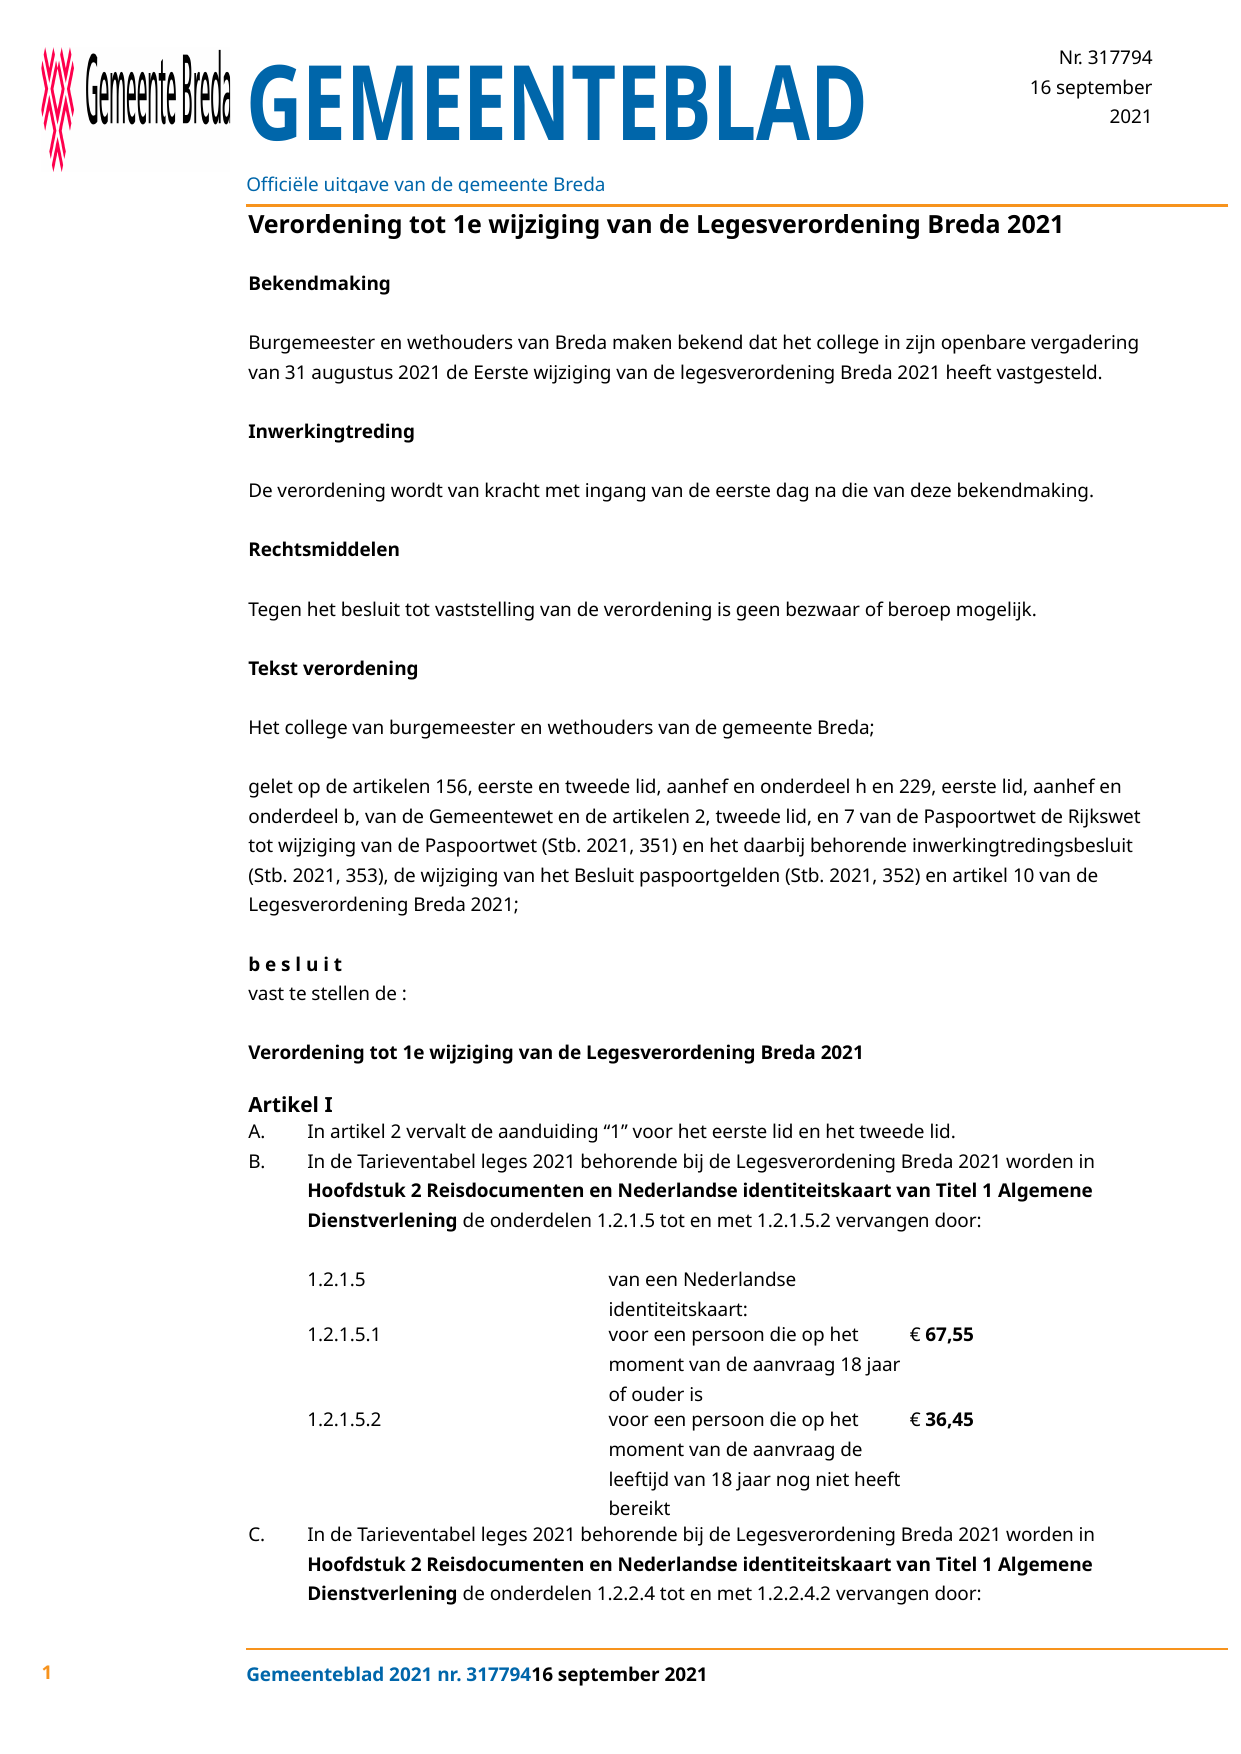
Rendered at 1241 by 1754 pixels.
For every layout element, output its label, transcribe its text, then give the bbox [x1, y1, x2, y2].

list In de Tarieventabel leges 2021 behorende bij de Legesverordening Breda 2021 worden in Hoofdstuk 2 Reisdocumenten en Nederlandse identiteitskaart van Titel 1 Algemene Dienstverlening de onderdelen 1.2.1.5 tot en met 1.2.1.5.2 vervangen door: [248, 1148, 1152, 1233]
table_header van een Nederlandse identiteitskaart: [608, 1266, 909, 1322]
text Verordening tot 1e wijziging van de Legesverordening Breda 2021 [248, 207, 1152, 241]
text Artikel I [248, 1090, 1152, 1118]
text Het college van burgemeester en wethouders van de gemeente Breda; [248, 714, 1152, 740]
text Bekendmaking [248, 270, 1152, 296]
table_cell € 36,45 [910, 1407, 1211, 1521]
text Tegen het besluit tot vaststelling van de verordening is geen bezwaar of beroep mogelijk. [248, 596, 1152, 621]
table_header 1.2.1.5 [307, 1266, 608, 1322]
table_header [910, 1266, 1211, 1322]
table_cell voor een persoon die op het moment van de aanvraag 18 jaar of ouder is [608, 1322, 909, 1407]
table_cell voor een persoon die op het moment van de aanvraag de leeftijd van 18 jaar nog niet heeft bereikt [608, 1407, 909, 1521]
list In de Tarieventabel leges 2021 behorende bij de Legesverordening Breda 2021 worden in Hoofdstuk 2 Reisdocumenten en Nederlandse identiteitskaart van Titel 1 Algemene Dienstverlening de onderdelen 1.2.2.4 tot en met 1.2.2.4.2 vervangen door: [248, 1521, 1152, 1606]
text Burgemeester en wethouders van Breda maken bekend dat het college in zijn openbare vergadering van 31 augustus 2021 de Eerste wijziging van de legesverordening Breda 2021 heeft vastgesteld. [248, 329, 1152, 385]
text Tekst verordening [248, 655, 1152, 681]
text Verordening tot 1e wijziging van de Legesverordening Breda 2021 [248, 1039, 1152, 1065]
list In artikel 2 vervalt de aanduiding “1” voor het eerste lid en het tweede lid. [248, 1118, 1152, 1144]
text b e s l u i t [248, 951, 1152, 976]
table_cell € 67,55 [910, 1322, 1211, 1407]
text Rechtsmiddelen [248, 537, 1152, 562]
text vast te stellen de : [248, 980, 1152, 1006]
text De verordening wordt van kracht met ingang van de eerste dag na die van deze bekendmaking. [248, 477, 1152, 503]
text gelet op de artikelen 156, eerste en tweede lid, aanhef en onderdeel h en 229, eerste lid, aanhef en onderdeel b, van de Gemeentewet en de artikelen 2, tweede lid, en 7 van de Paspoortwet de Rijkswet tot wijziging van de Paspoortwet (Stb. 2021, 351) en het daarbij behorende inwerkingtredingsbesluit (Stb. 2021, 353), de wijziging van het Besluit paspoortgelden (Stb. 2021, 352) en artikel 10 van de Legesverordening Breda 2021; [248, 773, 1152, 917]
table_cell 1.2.1.5.2 [307, 1407, 608, 1521]
picture [41, 47, 231, 172]
text Inwerkingtreding [248, 418, 1152, 444]
table_cell 1.2.1.5.1 [307, 1322, 608, 1407]
